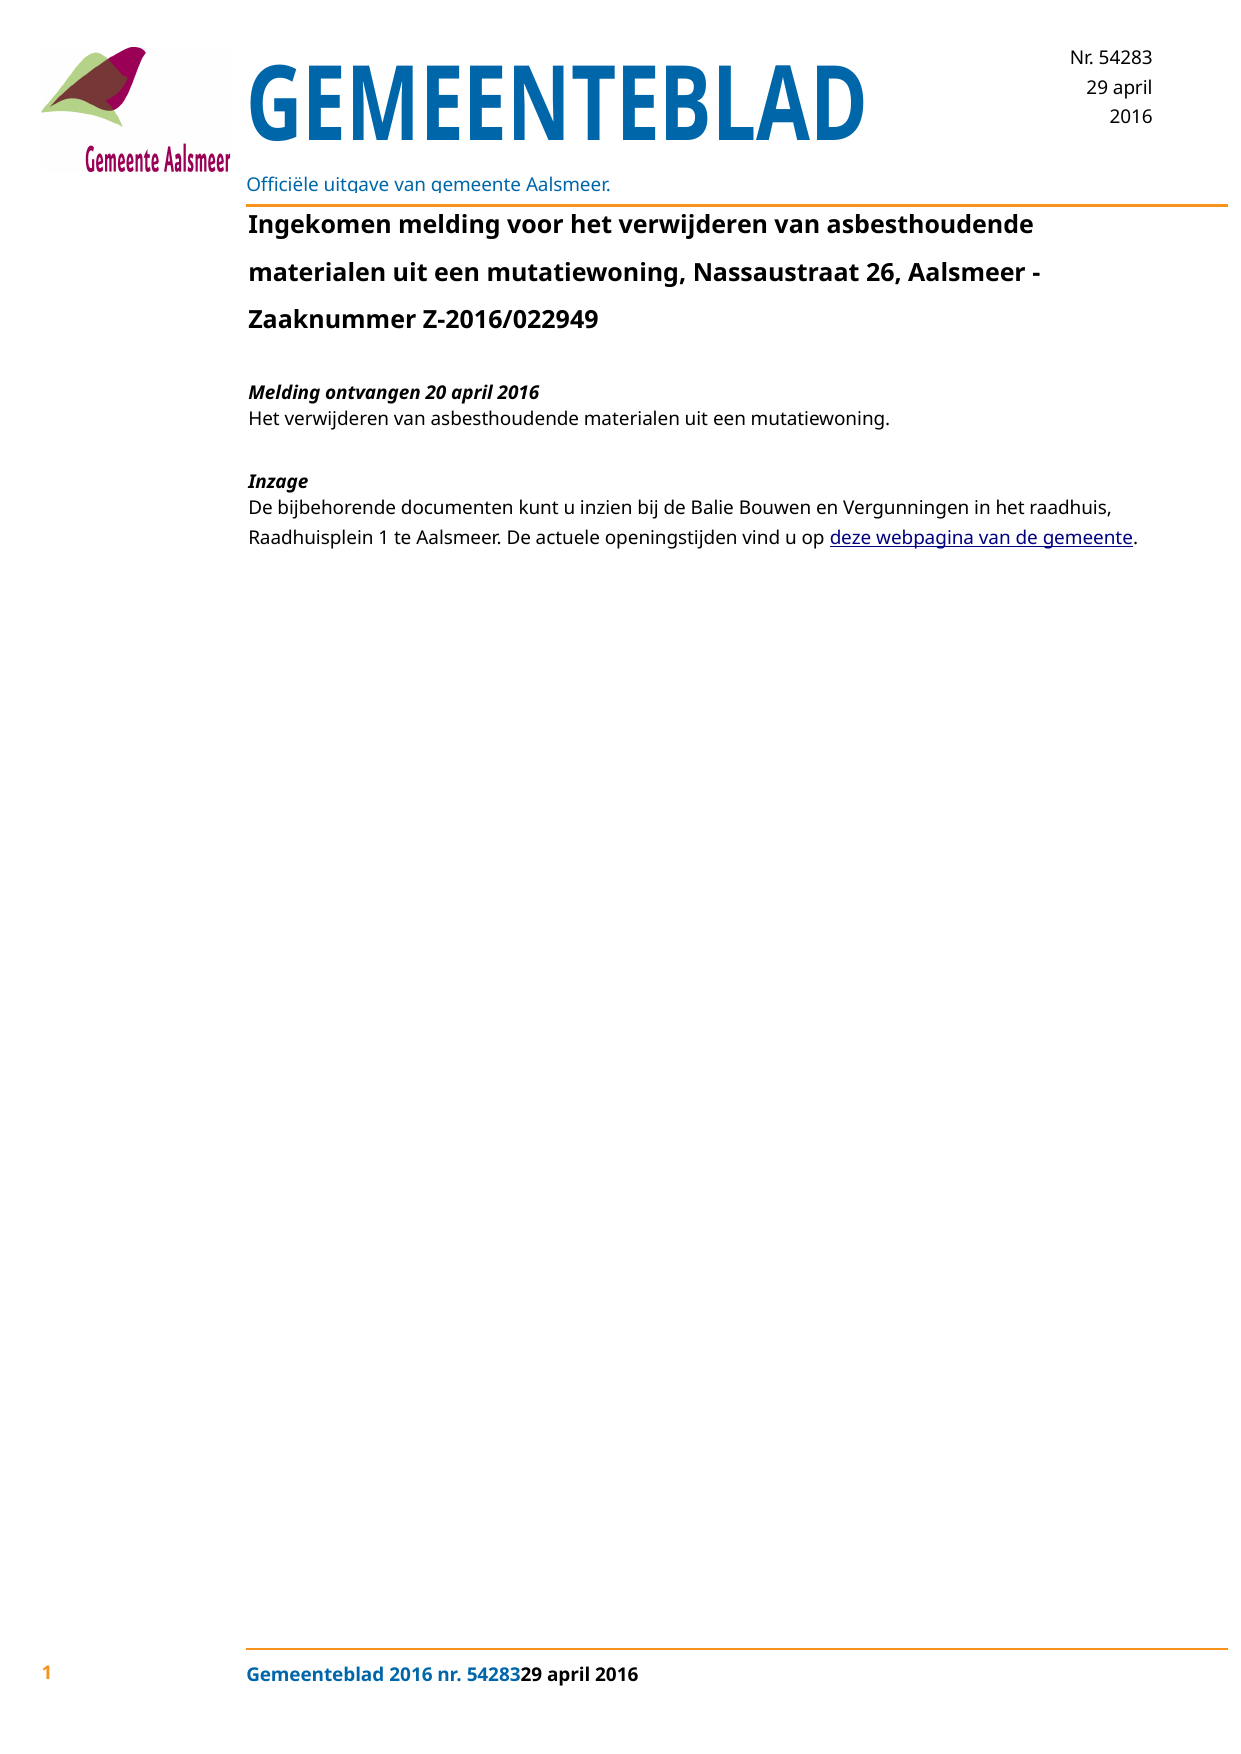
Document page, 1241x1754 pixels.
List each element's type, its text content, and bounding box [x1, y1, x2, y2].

text Ingekomen melding voor het verwijderen van asbesthoudende materialen uit een mutatiewoning, Nassaustraat 26, Aalsmeer - Zaaknummer Z-2016/022949 [248, 207, 1152, 336]
picture [41, 47, 231, 172]
text De bijbehorende documenten kunt u inzien bij de Balie Bouwen en Vergunningen in het raadhuis, Raadhuisplein 1 te Aalsmeer. De actuele openingstijden vind u op deze webpagina van de gemeente. [248, 494, 1152, 550]
text Melding ontvangen 20 april 2016 [248, 379, 1152, 405]
text Het verwijderen van asbesthoudende materialen uit een mutatiewoning. [248, 405, 1152, 431]
text Inzage [248, 469, 1152, 494]
